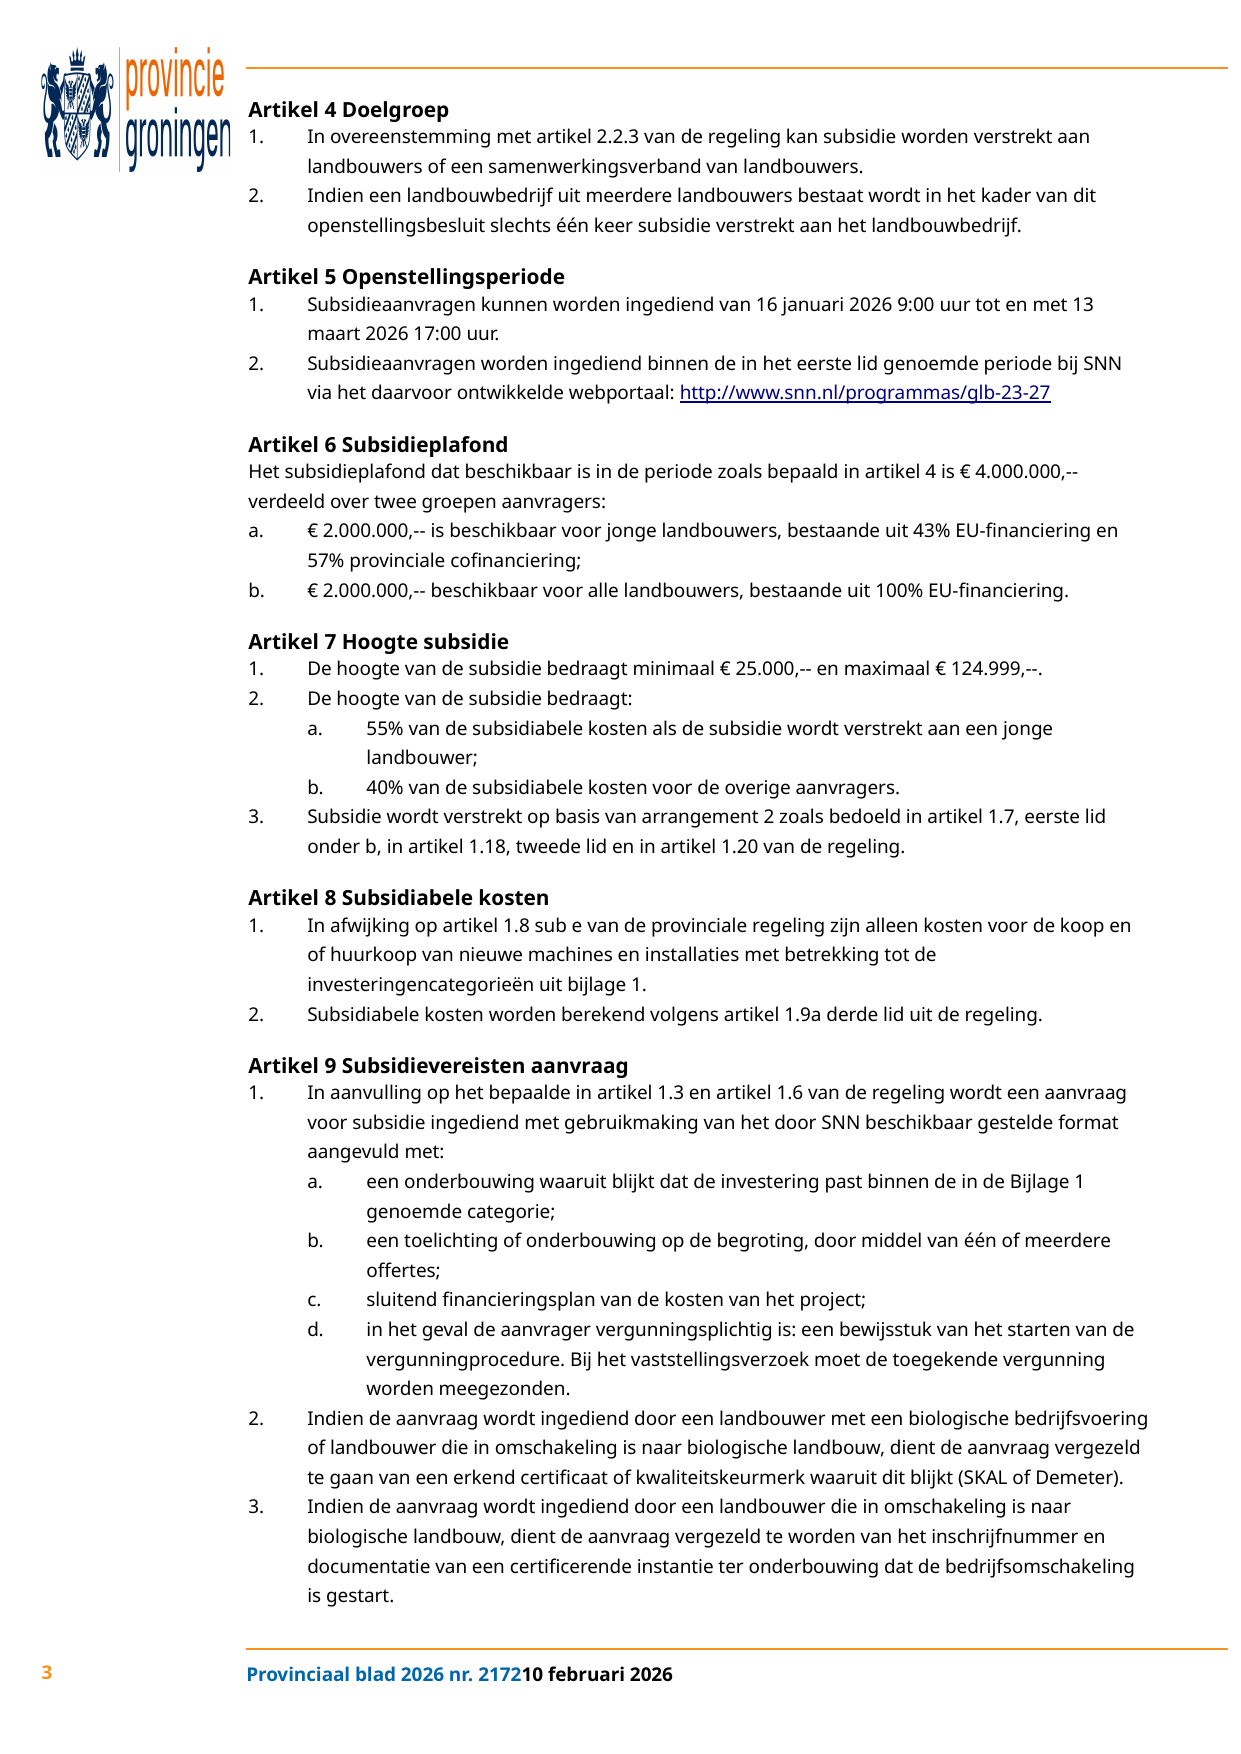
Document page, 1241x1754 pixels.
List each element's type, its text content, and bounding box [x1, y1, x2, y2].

text Artikel 8 Subsidiabele kosten [248, 883, 1152, 912]
list 40% van de subsidiabele kosten voor de overige aanvragers. [307, 774, 1152, 800]
text Artikel 4 Doelgroep [248, 95, 1152, 123]
list sluitend financieringsplan van de kosten van het project; [307, 1287, 1152, 1312]
list een toelichting of onderbouwing op de begroting, door middel van één of meerdere offertes; [307, 1227, 1152, 1283]
text Artikel 9 Subsidievereisten aanvraag [248, 1051, 1152, 1079]
list Subsidieaanvragen worden ingediend binnen de in het eerste lid genoemde periode bij SNN via het daarvoor ontwikkelde webportaal: http://www.snn.nl/programmas/glb-23-27 [248, 350, 1152, 405]
list Subsidiabele kosten worden berekend volgens artikel 1.9a derde lid uit de regeling. [248, 1001, 1152, 1026]
list In afwijking op artikel 1.8 sub e van de provinciale regeling zijn alleen kosten voor de koop en of huurkoop van nieuwe machines en installaties met betrekking tot de investeringencategorieën uit bijlage 1. [248, 912, 1152, 997]
list Subsidieaanvragen kunnen worden ingediend van 16 januari 2026 9:00 uur tot en met 13 maart 2026 17:00 uur. [248, 291, 1152, 346]
list In aanvulling op het bepaalde in artikel 1.3 en artikel 1.6 van de regeling wordt een aanvraag voor subsidie ingediend met gebruikmaking van het door SNN beschikbaar gestelde format aangevuld met: [248, 1079, 1152, 1164]
picture [41, 47, 231, 172]
list € 2.000.000,-- beschikbaar voor alle landbouwers, bestaande uit 100% EU-financiering. [248, 577, 1152, 602]
list De hoogte van de subsidie bedraagt minimaal € 25.000,-- en maximaal € 124.999,--. [248, 656, 1152, 681]
list Indien de aanvraag wordt ingediend door een landbouwer met een biologische bedrijfsvoering of landbouwer die in omschakeling is naar biologische landbouw, dient de aanvraag vergezeld te gaan van een erkend certificaat of kwaliteitskeurmerk waaruit dit blijkt (SKAL of Demeter). [248, 1405, 1152, 1490]
list een onderbouwing waaruit blijkt dat de investering past binnen de in de Bijlage 1 genoemde categorie; [307, 1168, 1152, 1224]
text Artikel 7 Hoogte subsidie [248, 627, 1152, 656]
text Het subsidieplafond dat beschikbaar is in de periode zoals bepaald in artikel 4 is € 4.000.000,-- verdeeld over twee groepen aanvragers: [248, 458, 1152, 514]
list Subsidie wordt verstrekt op basis van arrangement 2 zoals bedoeld in artikel 1.7, eerste lid onder b, in artikel 1.18, tweede lid en in artikel 1.20 van de regeling. [248, 803, 1152, 859]
list in het geval de aanvrager vergunningsplichtig is: een bewijsstuk van het starten van de vergunningprocedure. Bij het vaststellingsverzoek moet de toegekende vergunning worden meegezonden. [307, 1316, 1152, 1401]
list 55% van de subsidiabele kosten als de subsidie wordt verstrekt aan een jonge landbouwer; [307, 715, 1152, 770]
text Artikel 5 Openstellingsperiode [248, 262, 1152, 291]
list Indien een landbouwbedrijf uit meerdere landbouwers bestaat wordt in het kader van dit openstellingsbesluit slechts één keer subsidie verstrekt aan het landbouwbedrijf. [248, 182, 1152, 238]
list Indien de aanvraag wordt ingediend door een landbouwer die in omschakeling is naar biologische landbouw, dient de aanvraag vergezeld te worden van het inschrijfnummer en documentatie van een certificerende instantie ter onderbouwing dat de bedrijfsomschakeling is gestart. [248, 1494, 1152, 1608]
list In overeenstemming met artikel 2.2.3 van de regeling kan subsidie worden verstrekt aan landbouwers of een samenwerkingsverband van landbouwers. [248, 123, 1152, 178]
text Artikel 6 Subsidieplafond [248, 430, 1152, 458]
list € 2.000.000,-- is beschikbaar voor jonge landbouwers, bestaande uit 43% EU-financiering en 57% provinciale cofinanciering; [248, 518, 1152, 573]
list De hoogte van de subsidie bedraagt: [248, 685, 1152, 711]
